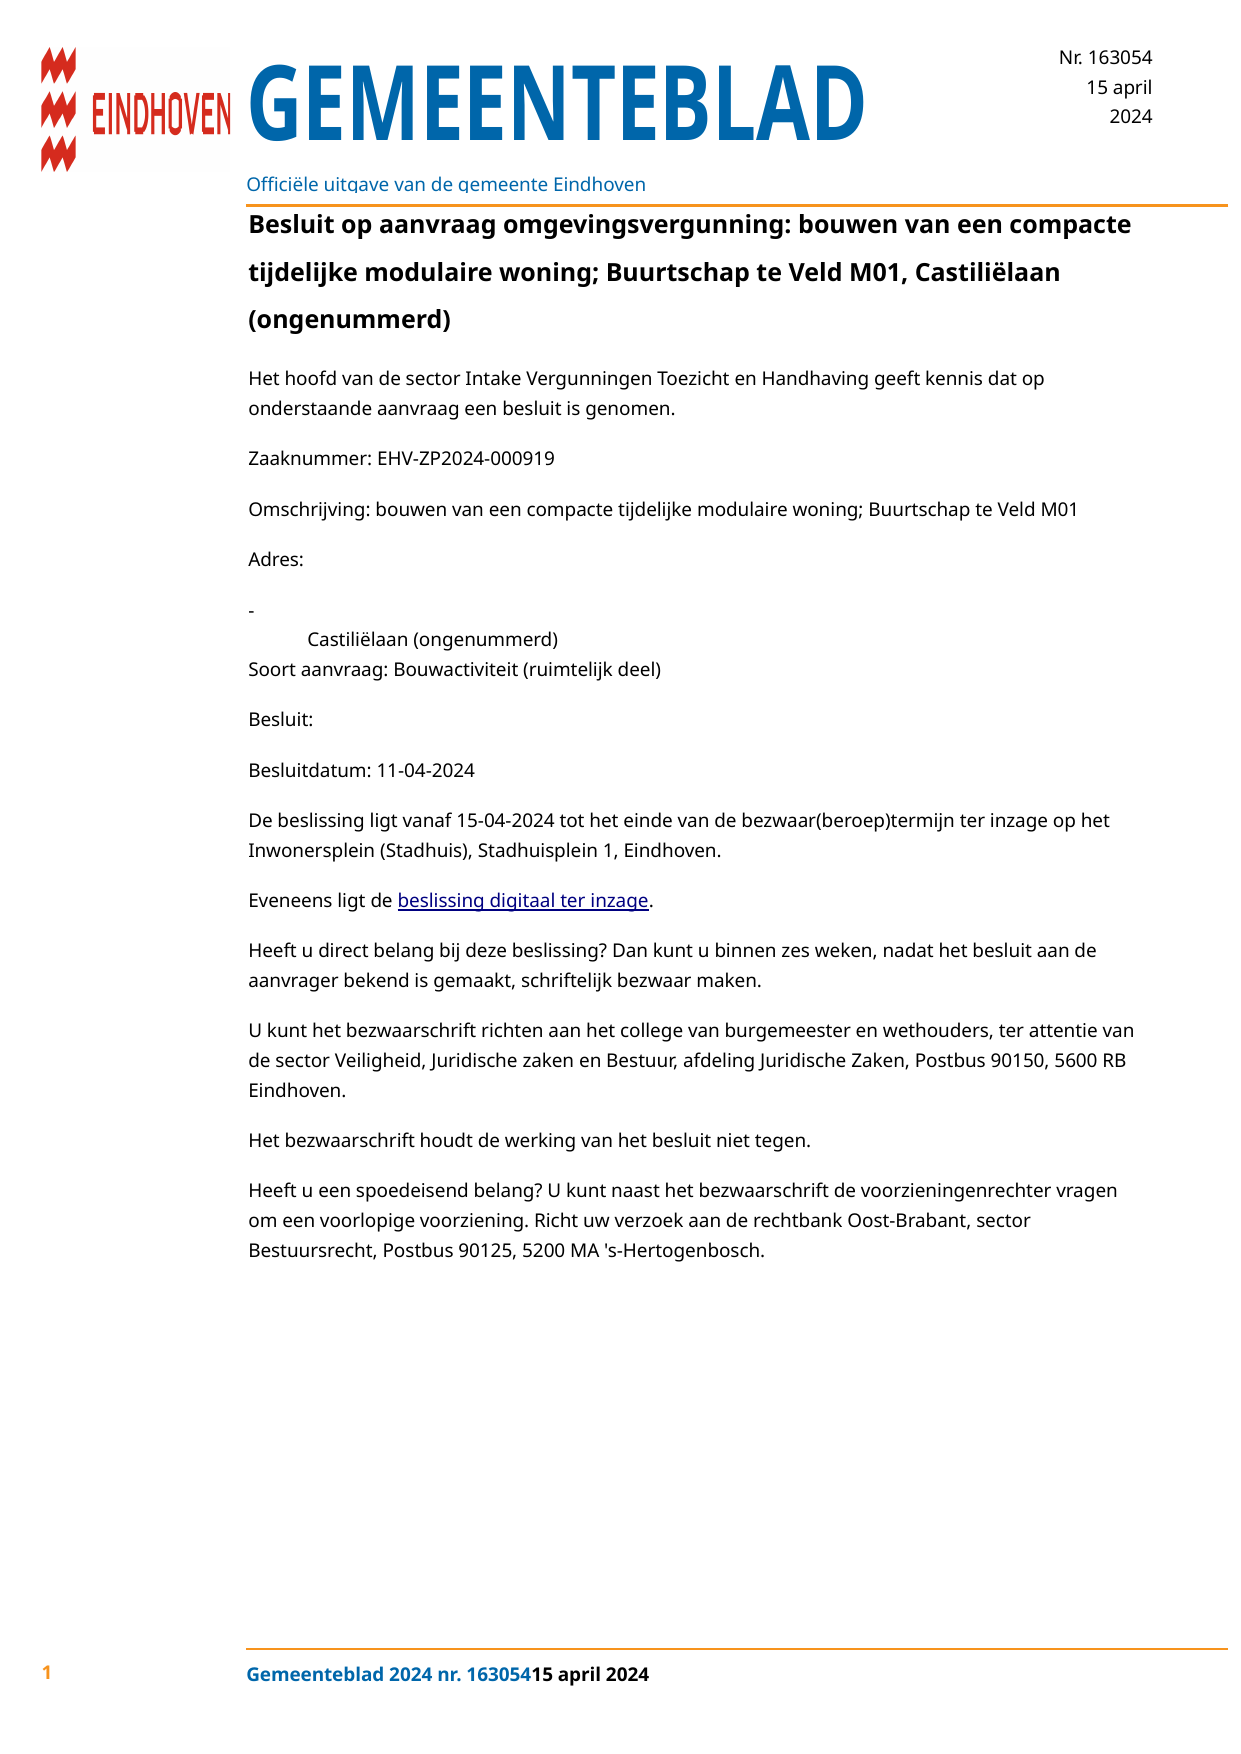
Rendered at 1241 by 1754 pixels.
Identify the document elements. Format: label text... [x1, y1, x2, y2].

text U kunt het bezwaarschrift richten aan het college van burgemeester en wethouders, ter attentie van de sector Veiligheid, Juridische zaken en Bestuur, afdeling Juridische Zaken, Postbus 90150, 5600 RB Eindhoven. [248, 1018, 1152, 1102]
text Adres: [248, 546, 1152, 572]
text Omschrijving: bouwen van een compacte tijdelijke modulaire woning; Buurtschap te Veld M01 [248, 496, 1152, 522]
text Soort aanvraag: Bouwactiviteit (ruimtelijk deel) [248, 656, 1152, 682]
picture [41, 47, 231, 172]
text Besluit: [248, 706, 1152, 732]
text Eveneens ligt de beslissing digitaal ter inzage. [248, 887, 1152, 913]
text De beslissing ligt vanaf 15-04-2024 tot het einde van de bezwaar(beroep)termijn ter inzage op het Inwonersplein (Stadhuis), Stadhuisplein 1, Eindhoven. [248, 807, 1152, 862]
list Castiliëlaan (ongenummerd) [248, 626, 1152, 652]
text Het bezwaarschrift houdt de werking van het besluit niet tegen. [248, 1127, 1152, 1153]
text Heeft u direct belang bij deze beslissing? Dan kunt u binnen zes weken, nadat het besluit aan de aanvrager bekend is gemaakt, schriftelijk bezwaar maken. [248, 938, 1152, 993]
text Zaaknummer: EHV-ZP2024-000919 [248, 446, 1152, 471]
text Heeft u een spoedeisend belang? U kunt naast het bezwaarschrift de voorzieningenrechter vragen om een voorlopige voorziening. Richt uw verzoek aan de rechtbank Oost-Brabant, sector Bestuursrecht, Postbus 90125, 5200 MA 's-Hertogenbosch. [248, 1178, 1152, 1262]
text Het hoofd van de sector Intake Vergunningen Toezicht en Handhaving geeft kennis dat op onderstaande aanvraag een besluit is genomen. [248, 366, 1152, 421]
text Besluitdatum: 11-04-2024 [248, 757, 1152, 782]
text Besluit op aanvraag omgevingsvergunning: bouwen van een compacte tijdelijke modulaire woning; Buurtschap te Veld M01, Castiliëlaan (ongenummerd) [248, 207, 1152, 336]
